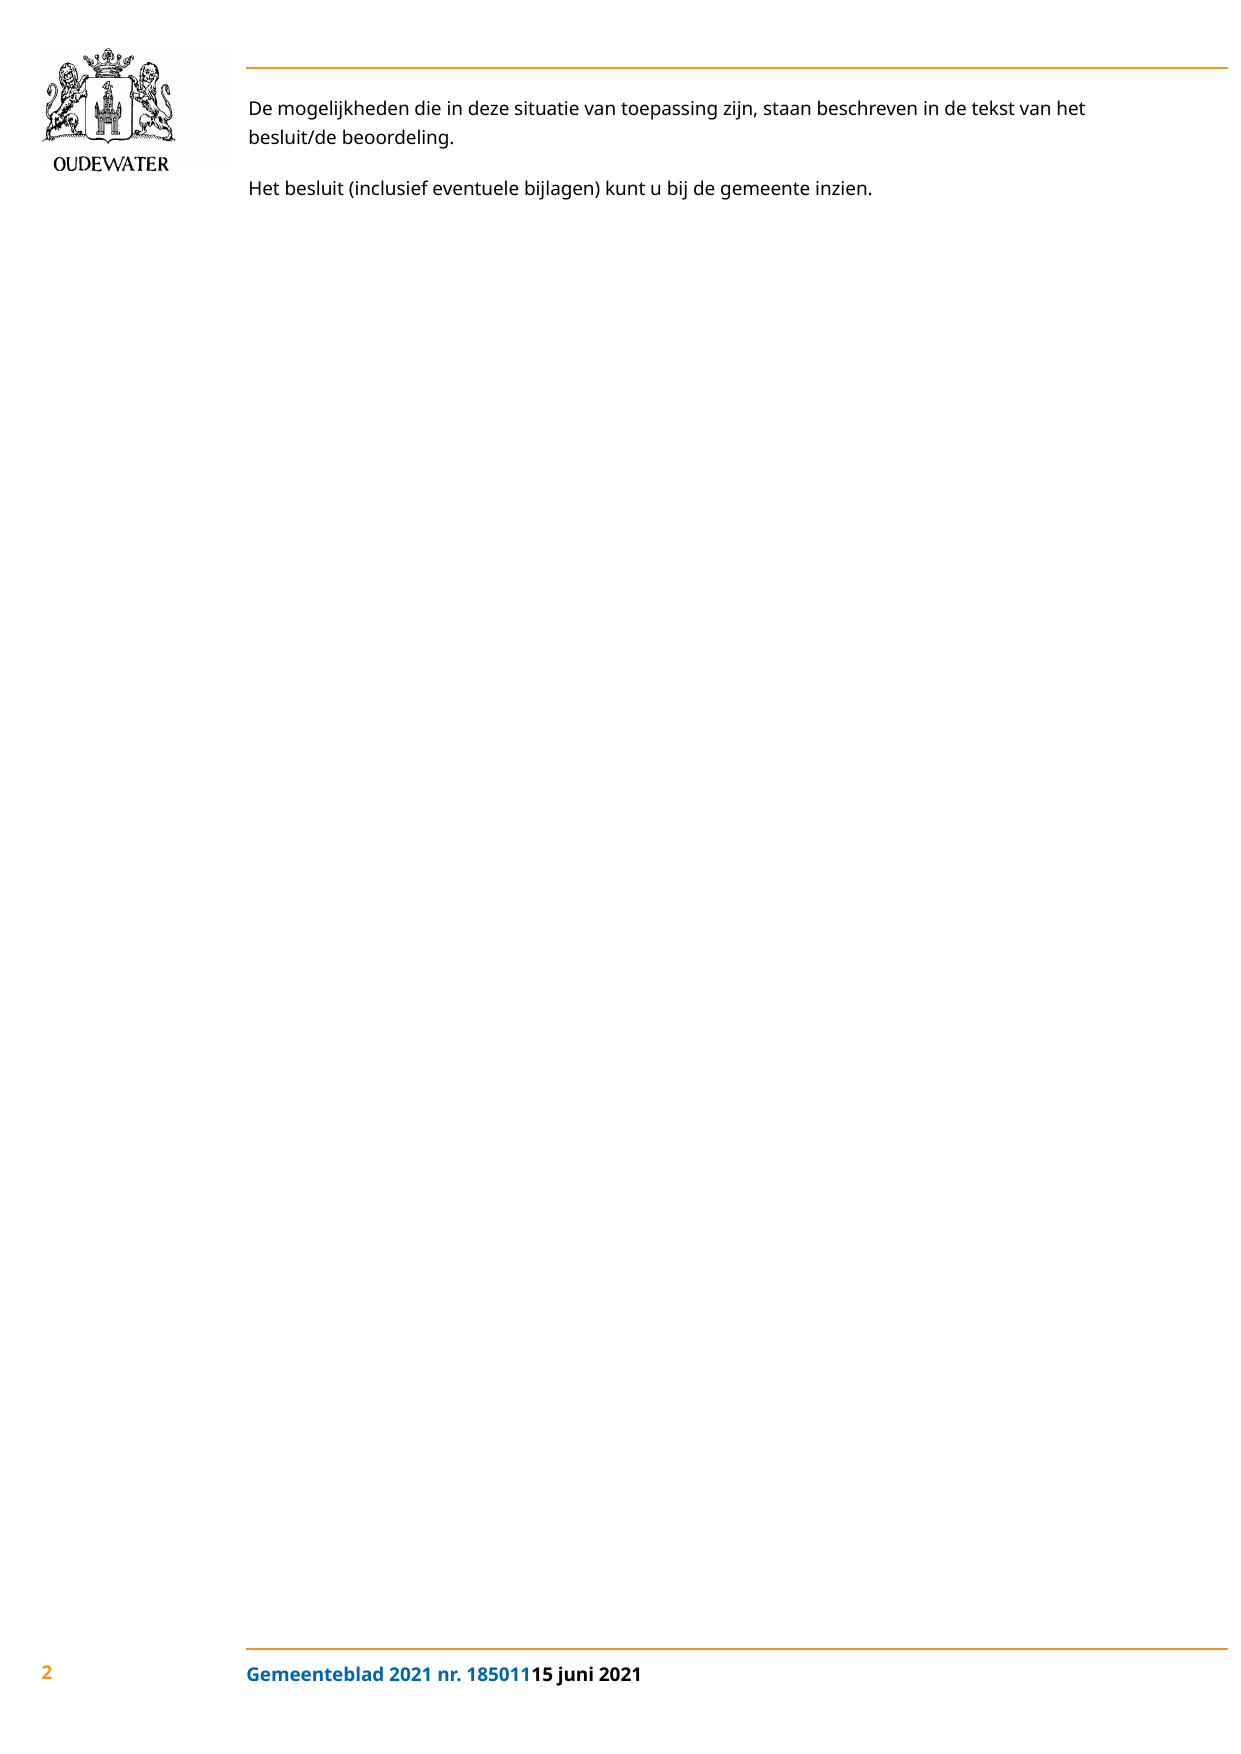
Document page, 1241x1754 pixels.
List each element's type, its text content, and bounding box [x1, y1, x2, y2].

text Het besluit (inclusief eventuele bijlagen) kunt u bij de gemeente inzien. [248, 175, 1152, 201]
picture [41, 47, 231, 172]
text De mogelijkheden die in deze situatie van toepassing zijn, staan beschreven in de tekst van het besluit/de beoordeling. [248, 95, 1152, 150]
